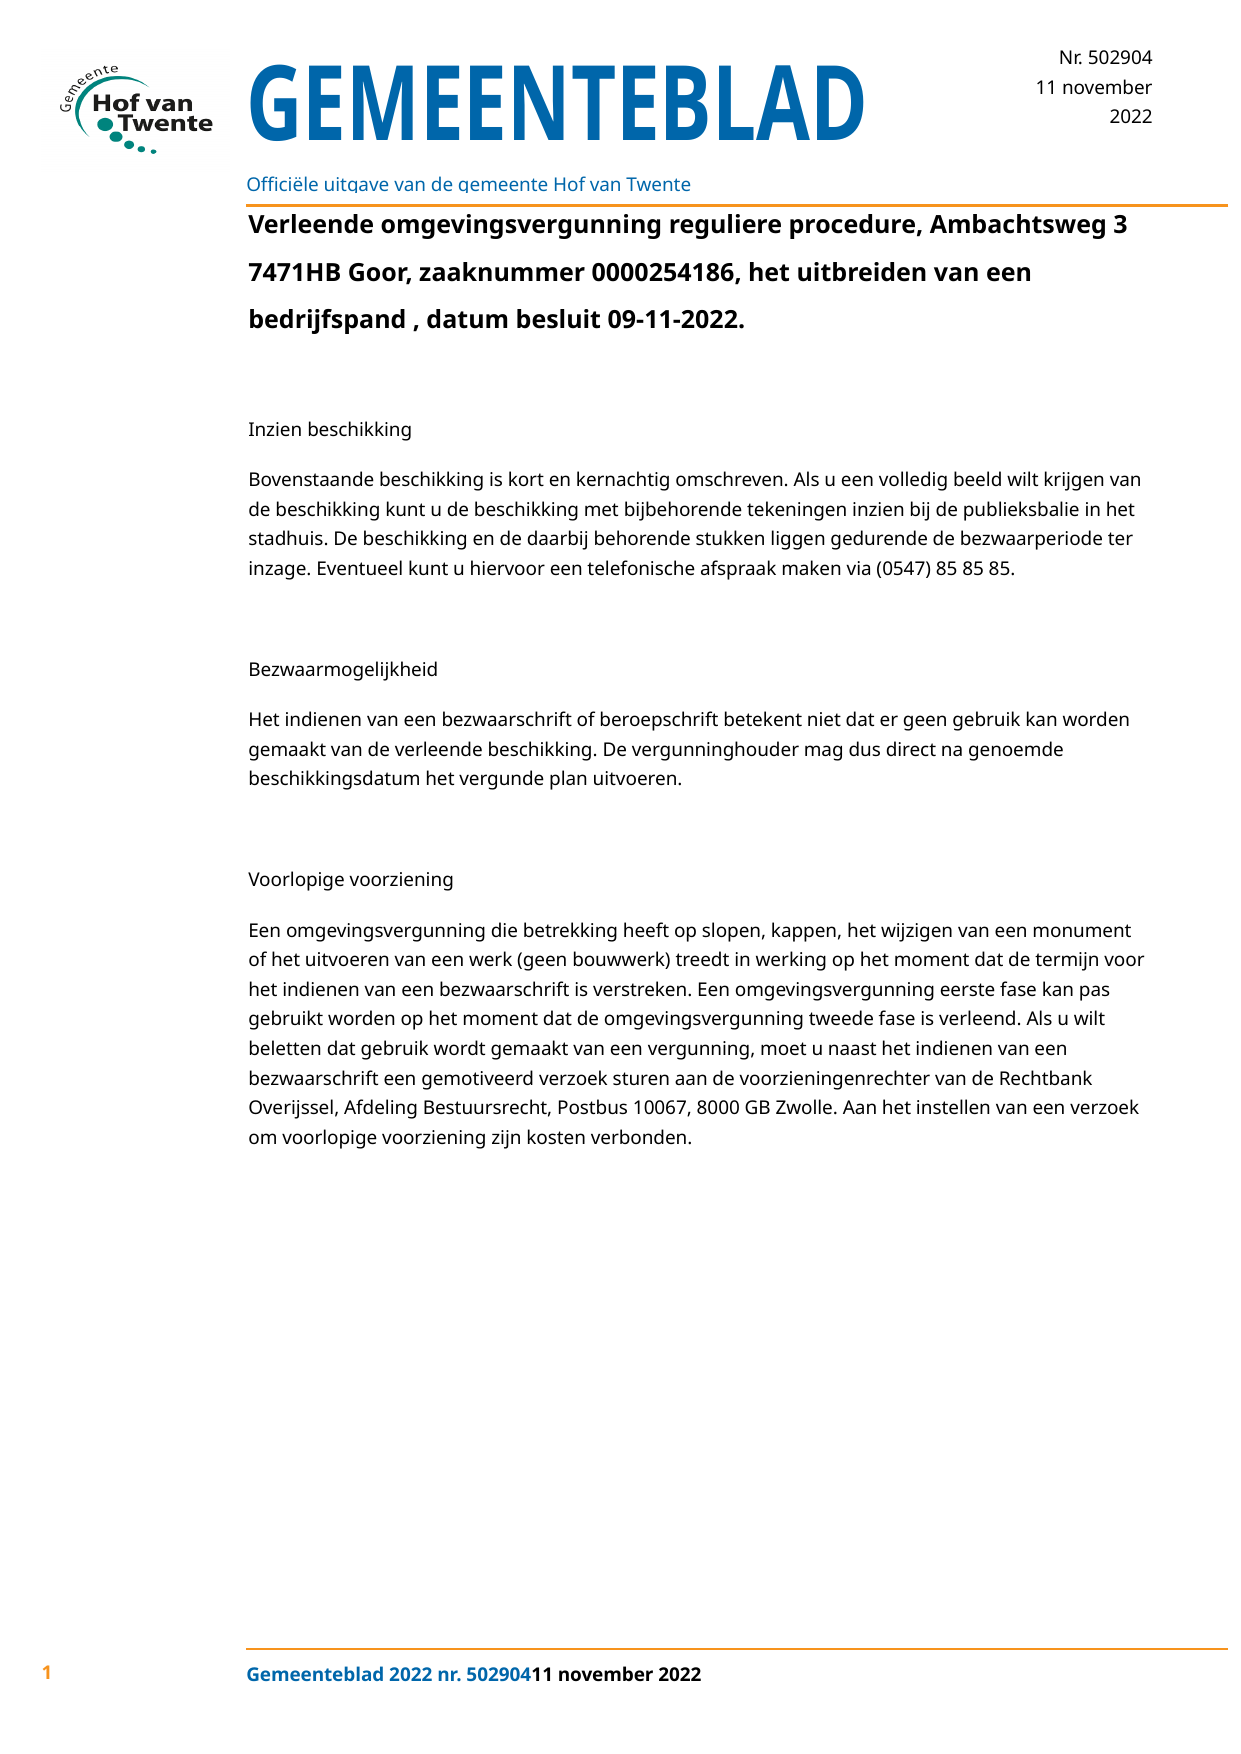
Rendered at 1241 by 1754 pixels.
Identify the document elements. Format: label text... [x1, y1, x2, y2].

text Voorlopige voorziening [248, 866, 1152, 892]
text Een omgevingsvergunning die betrekking heeft op slopen, kappen, het wijzigen van een monument of het uitvoeren van een werk (geen bouwwerk) treedt in werking op het moment dat de termijn voor het indienen van een bezwaarschrift is verstreken. Een omgevingsvergunning eerste fase kan pas gebruikt worden op het moment dat de omgevingsvergunning tweede fase is verleend. Als u wilt beletten dat gebruik wordt gemaakt van een vergunning, moet u naast het indienen van een bezwaarschrift een gemotiveerd verzoek sturen aan de voorzieningenrechter van de Rechtbank Overijssel, Afdeling Bestuursrecht, Postbus 10067, 8000 GB Zwolle. Aan het instellen van een verzoek om voorlopige voorziening zijn kosten verbonden. [248, 917, 1152, 1149]
text Verleende omgevingsvergunning reguliere procedure, Ambachtsweg 3 7471HB Goor, zaaknummer 0000254186, het uitbreiden van een bedrijfspand , datum besluit 09-11-2022. [248, 207, 1152, 336]
picture [41, 47, 231, 172]
text Bezwaarmogelijkheid [248, 656, 1152, 682]
text Inzien beschikking [248, 416, 1152, 442]
text Bovenstaande beschikking is kort en kernachtig omschreven. Als u een volledig beeld wilt krijgen van de beschikking kunt u de beschikking met bijbehorende tekeningen inzien bij de publieksbalie in het stadhuis. De beschikking en de daarbij behorende stukken liggen gedurende de bezwaarperiode ter inzage. Eventueel kunt u hiervoor een telefonische afspraak maken via (0547) 85 85 85. [248, 466, 1152, 581]
text Het indienen van een bezwaarschrift of beroepschrift betekent niet dat er geen gebruik kan worden gemaakt van de verleende beschikking. De vergunninghouder mag dus direct na genoemde beschikkingsdatum het vergunde plan uitvoeren. [248, 706, 1152, 791]
